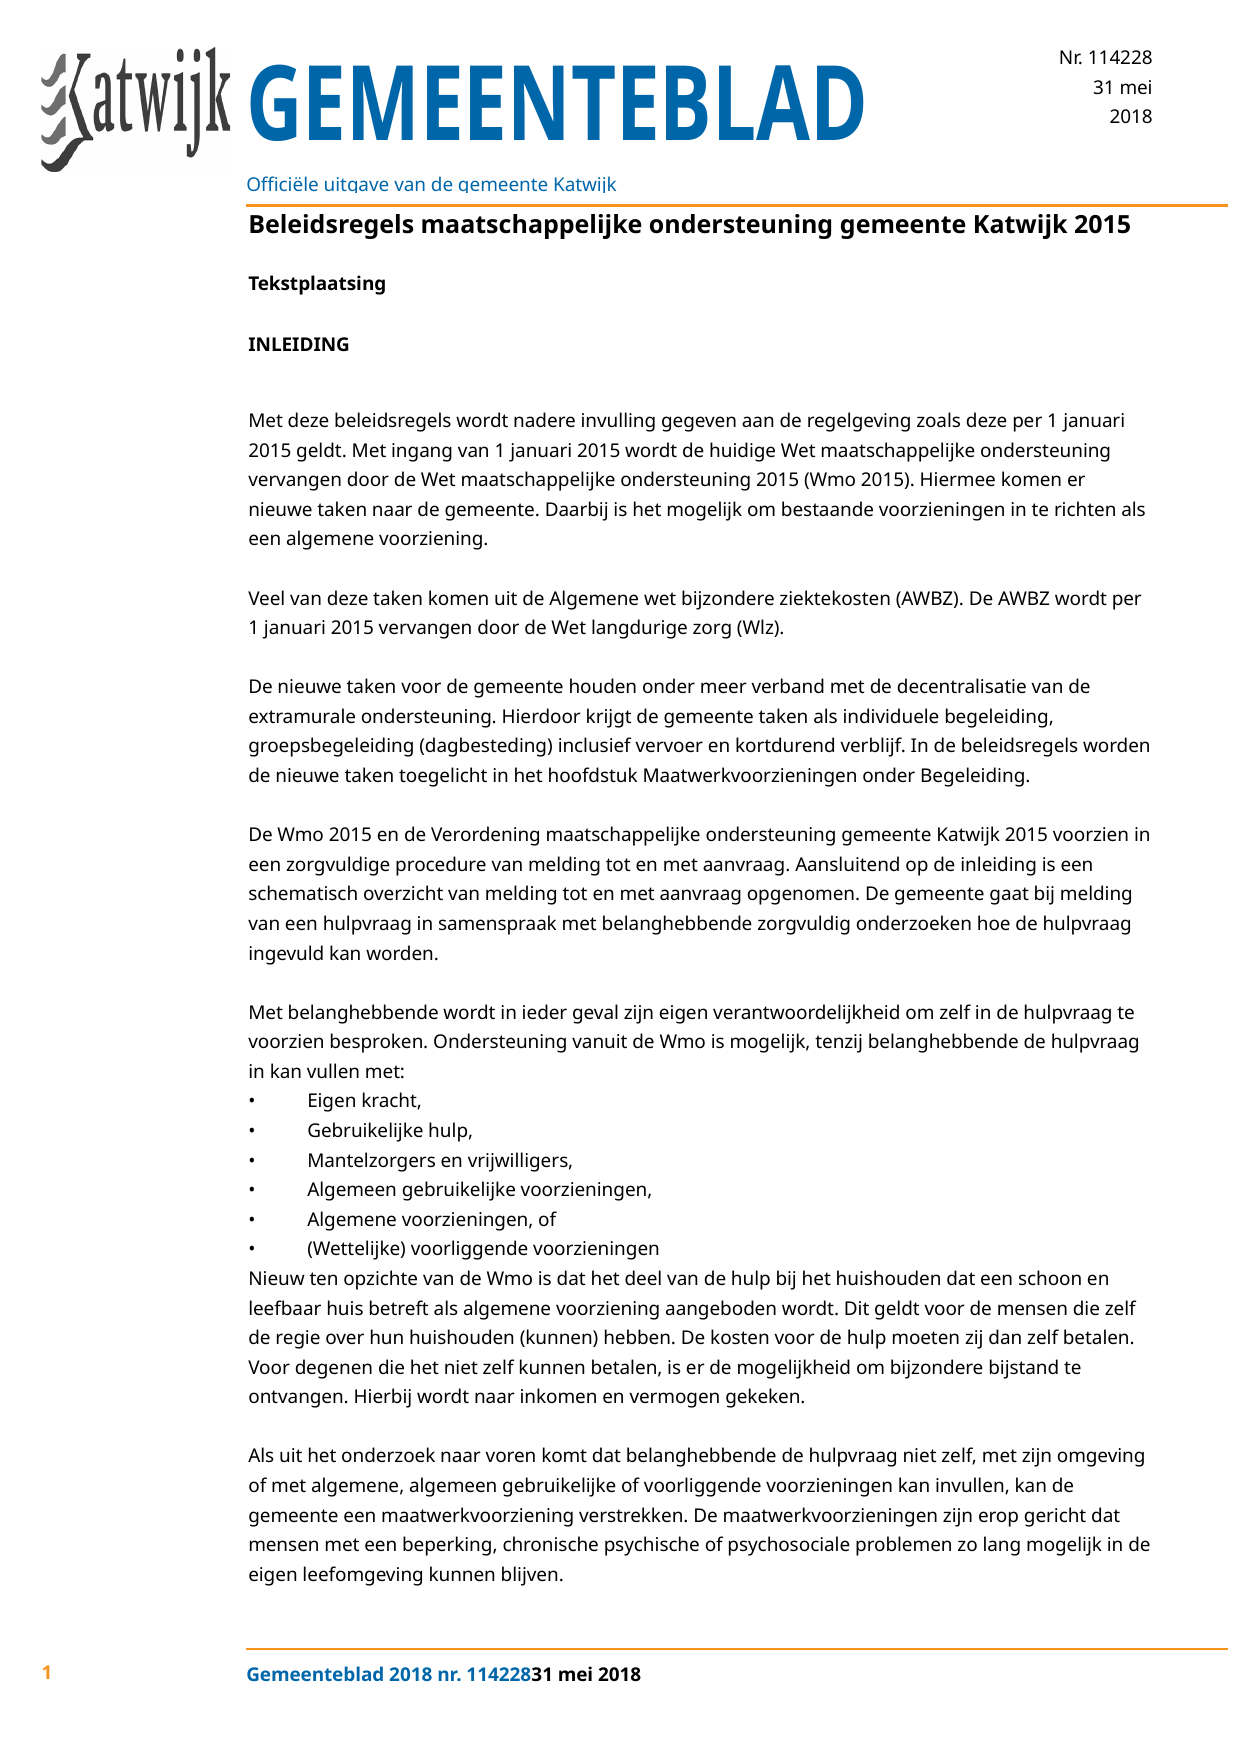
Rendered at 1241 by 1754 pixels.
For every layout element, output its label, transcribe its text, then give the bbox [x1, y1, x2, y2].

text De nieuwe taken voor de gemeente houden onder meer verband met de decentralisatie van de extramurale ondersteuning. Hierdoor krijgt de gemeente taken als individuele begeleiding, groepsbegeleiding (dagbesteding) inclusief vervoer en kortdurend verblijf. In de beleidsregels worden de nieuwe taken toegelicht in het hoofdstuk Maatwerkvoorzieningen onder Begeleiding. [248, 673, 1152, 788]
text De Wmo 2015 en de Verordening maatschappelijke ondersteuning gemeente Katwijk 2015 voorzien in een zorgvuldige procedure van melding tot en met aanvraag. Aansluitend op de inleiding is een schematisch overzicht van melding tot en met aanvraag opgenomen. De gemeente gaat bij melding van een hulpvraag in samenspraak met belanghebbende zorgvuldig onderzoeken hoe de hulpvraag ingevuld kan worden. [248, 821, 1152, 965]
list Algemeen gebruikelijke voorzieningen, [248, 1176, 1152, 1202]
text Met deze beleidsregels wordt nadere invulling gegeven aan de regelgeving zoals deze per 1 januari 2015 geldt. Met ingang van 1 januari 2015 wordt de huidige Wet maatschappelijke ondersteuning vervangen door de Wet maatschappelijke ondersteuning 2015 (Wmo 2015). Hiermee komen er nieuwe taken naar de gemeente. Daarbij is het mogelijk om bestaande voorzieningen in te richten als een algemene voorziening. [248, 407, 1152, 551]
text Veel van deze taken komen uit de Algemene wet bijzondere ziektekosten (AWBZ). De AWBZ wordt per 1 januari 2015 vervangen door de Wet langdurige zorg (Wlz). [248, 585, 1152, 640]
text Met belanghebbende wordt in ieder geval zijn eigen verantwoordelijkheid om zelf in de hulpvraag te voorzien besproken. Ondersteuning vanuit de Wmo is mogelijk, tenzij belanghebbende de hulpvraag in kan vullen met: [248, 999, 1152, 1084]
text INLEIDING [248, 329, 1152, 358]
list Mantelzorgers en vrijwilligers, [248, 1147, 1152, 1172]
list Gebruikelijke hulp, [248, 1117, 1152, 1143]
list (Wettelijke) voorliggende voorzieningen [248, 1236, 1152, 1261]
picture [41, 47, 231, 172]
text Beleidsregels maatschappelijke ondersteuning gemeente Katwijk 2015 [248, 207, 1152, 241]
text Nieuw ten opzichte van de Wmo is dat het deel van de hulp bij het huishouden dat een schoon en leefbaar huis betreft als algemene voorziening aangeboden wordt. Dit geldt voor de mensen die zelf de regie over hun huishouden (kunnen) hebben. De kosten voor de hulp moeten zij dan zelf betalen. Voor degenen die het niet zelf kunnen betalen, is er de mogelijkheid om bijzondere bijstand te ontvangen. Hierbij wordt naar inkomen en vermogen gekeken. [248, 1265, 1152, 1409]
list Eigen kracht, [248, 1088, 1152, 1113]
text Tekstplaatsing [248, 270, 1152, 296]
list Algemene voorzieningen, of [248, 1206, 1152, 1232]
text Als uit het onderzoek naar voren komt dat belanghebbende de hulpvraag niet zelf, met zijn omgeving of met algemene, algemeen gebruikelijke of voorliggende voorzieningen kan invullen, kan de gemeente een maatwerkvoorziening verstrekken. De maatwerkvoorzieningen zijn erop gericht dat mensen met een beperking, chronische psychische of psychosociale problemen zo lang mogelijk in de eigen leefomgeving kunnen blijven. [248, 1443, 1152, 1587]
